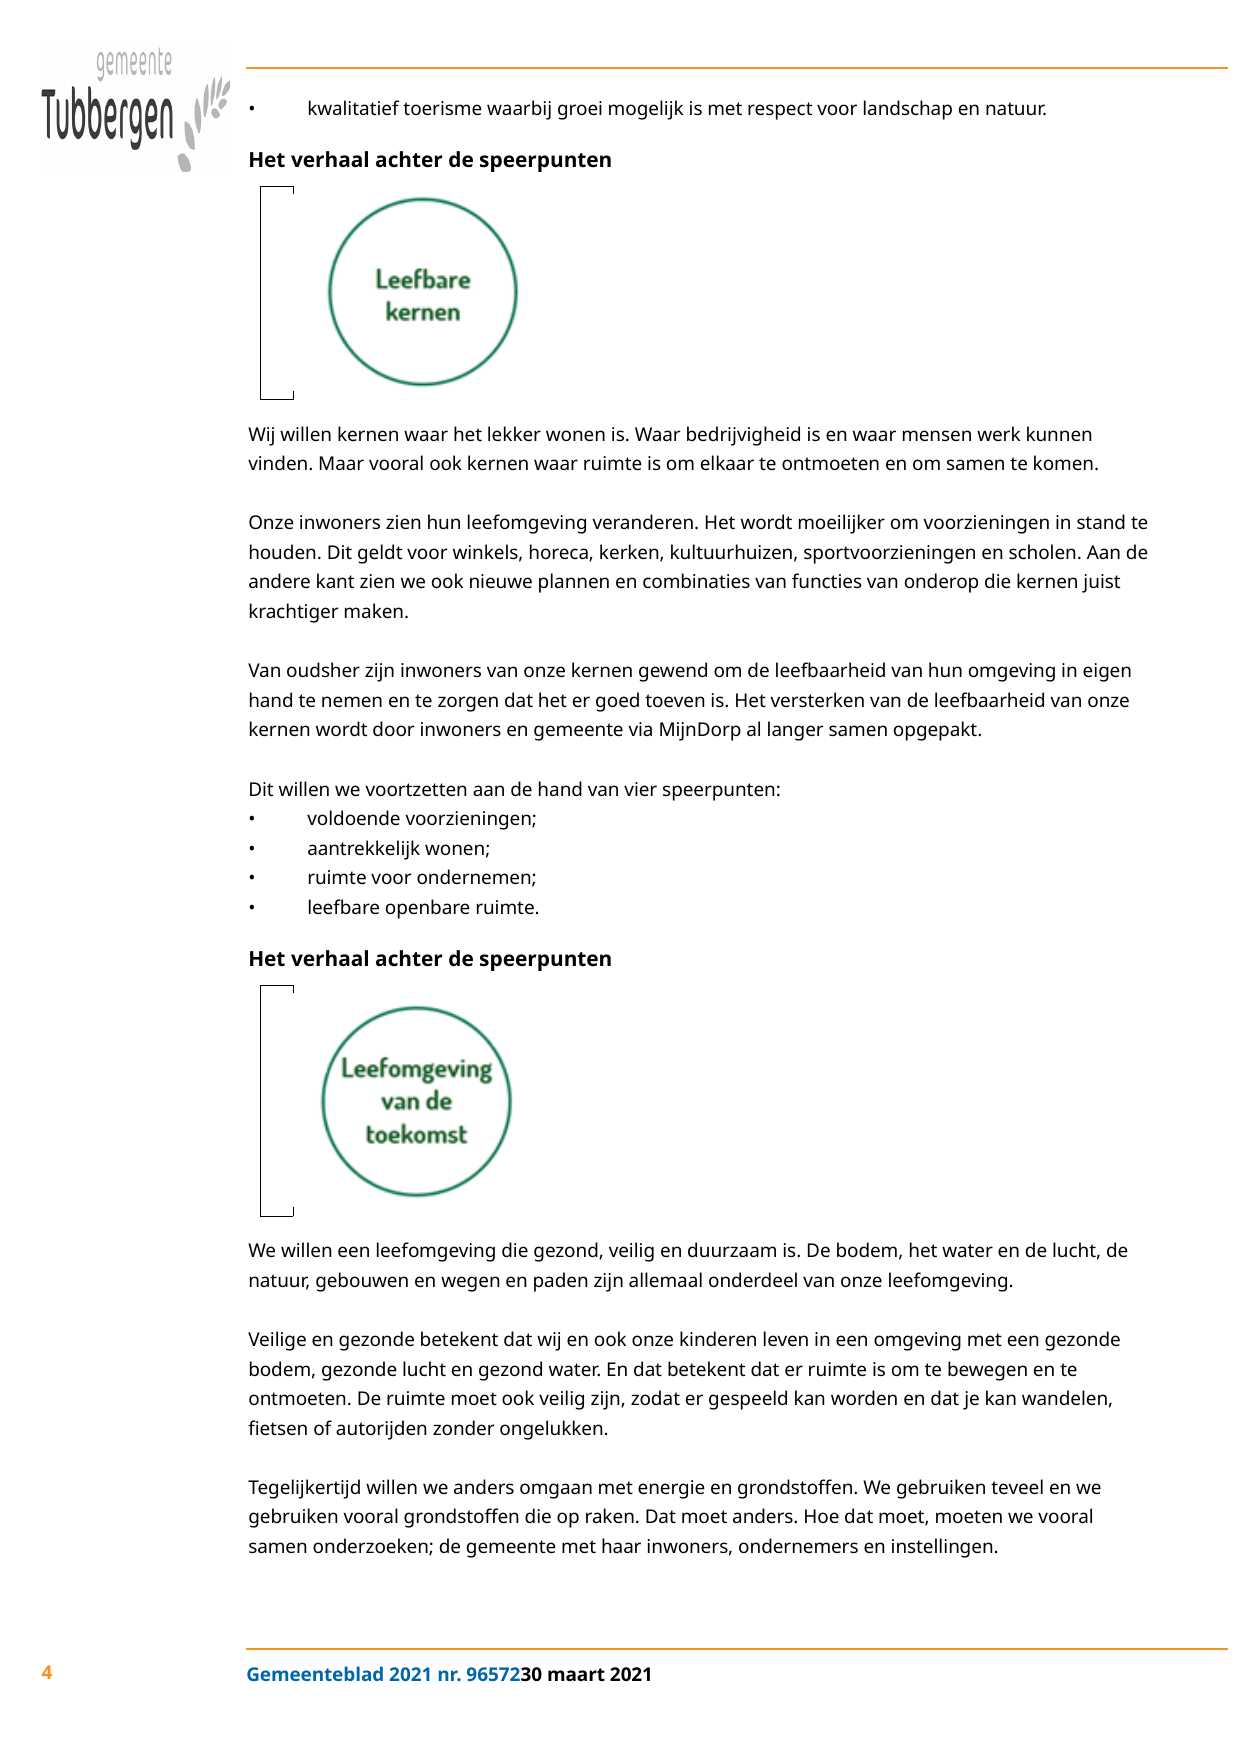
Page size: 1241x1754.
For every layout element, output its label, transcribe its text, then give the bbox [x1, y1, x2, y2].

list ruimte voor ondernemen; [248, 864, 1152, 890]
picture [41, 47, 231, 172]
picture [268, 993, 565, 1207]
list aantrekkelijk wonen; [248, 835, 1152, 861]
list kwalitatief toerisme waarbij groei mogelijk is met respect voor landschap en natuur. [248, 95, 1152, 121]
text Van oudsher zijn inwoners van onze kernen gewend om de leefbaarheid van hun omgeving in eigen hand te nemen en te zorgen dat het er goed toeven is. Het versterken van de leefbaarheid van onze kernen wordt door inwoners en gemeente via MijnDorp al langer samen opgepakt. [248, 657, 1152, 742]
text Veilige en gezonde betekent dat wij en ook onze kinderen leven in een omgeving met een gezonde bodem, gezonde lucht en gezond water. En dat betekent dat er ruimte is om te bewegen en te ontmoeten. De ruimte moet ook veilig zijn, zodat er gespeeld kan worden en dat je kan wandelen, fietsen of autorijden zonder ongelukken. [248, 1326, 1152, 1441]
text Onze inwoners zien hun leefomgeving veranderen. Het wordt moeilijker om voorzieningen in stand te houden. Dit geldt voor winkels, horeca, kerken, kultuurhuizen, sportvoorzieningen en scholen. Aan de andere kant zien we ook nieuwe plannen en combinaties van functies van onderop die kernen juist krachtiger maken. [248, 509, 1152, 624]
text Het verhaal achter de speerpunten [248, 145, 1152, 174]
text We willen een leefomgeving die gezond, veilig en duurzaam is. De bodem, het water en de lucht, de natuur, gebouwen en wegen en paden zijn allemaal onderdeel van onze leefomgeving. [248, 1237, 1152, 1293]
picture [268, 194, 565, 391]
text Het verhaal achter de speerpunten [248, 944, 1152, 973]
text Wij willen kernen waar het lekker wonen is. Waar bedrijvigheid is en waar mensen werk kunnen vinden. Maar vooral ook kernen waar ruimte is om elkaar te ontmoeten en om samen te komen. [248, 421, 1152, 476]
list voldoende voorzieningen; [248, 805, 1152, 831]
text Dit willen we voortzetten aan de hand van vier speerpunten: [248, 776, 1152, 802]
list leefbare openbare ruimte. [248, 894, 1152, 920]
text Tegelijkertijd willen we anders omgaan met energie en grondstoffen. We gebruiken teveel en we gebruiken vooral grondstoffen die op raken. Dat moet anders. Hoe dat moet, moeten we vooral samen onderzoeken; de gemeente met haar inwoners, ondernemers en instellingen. [248, 1474, 1152, 1559]
